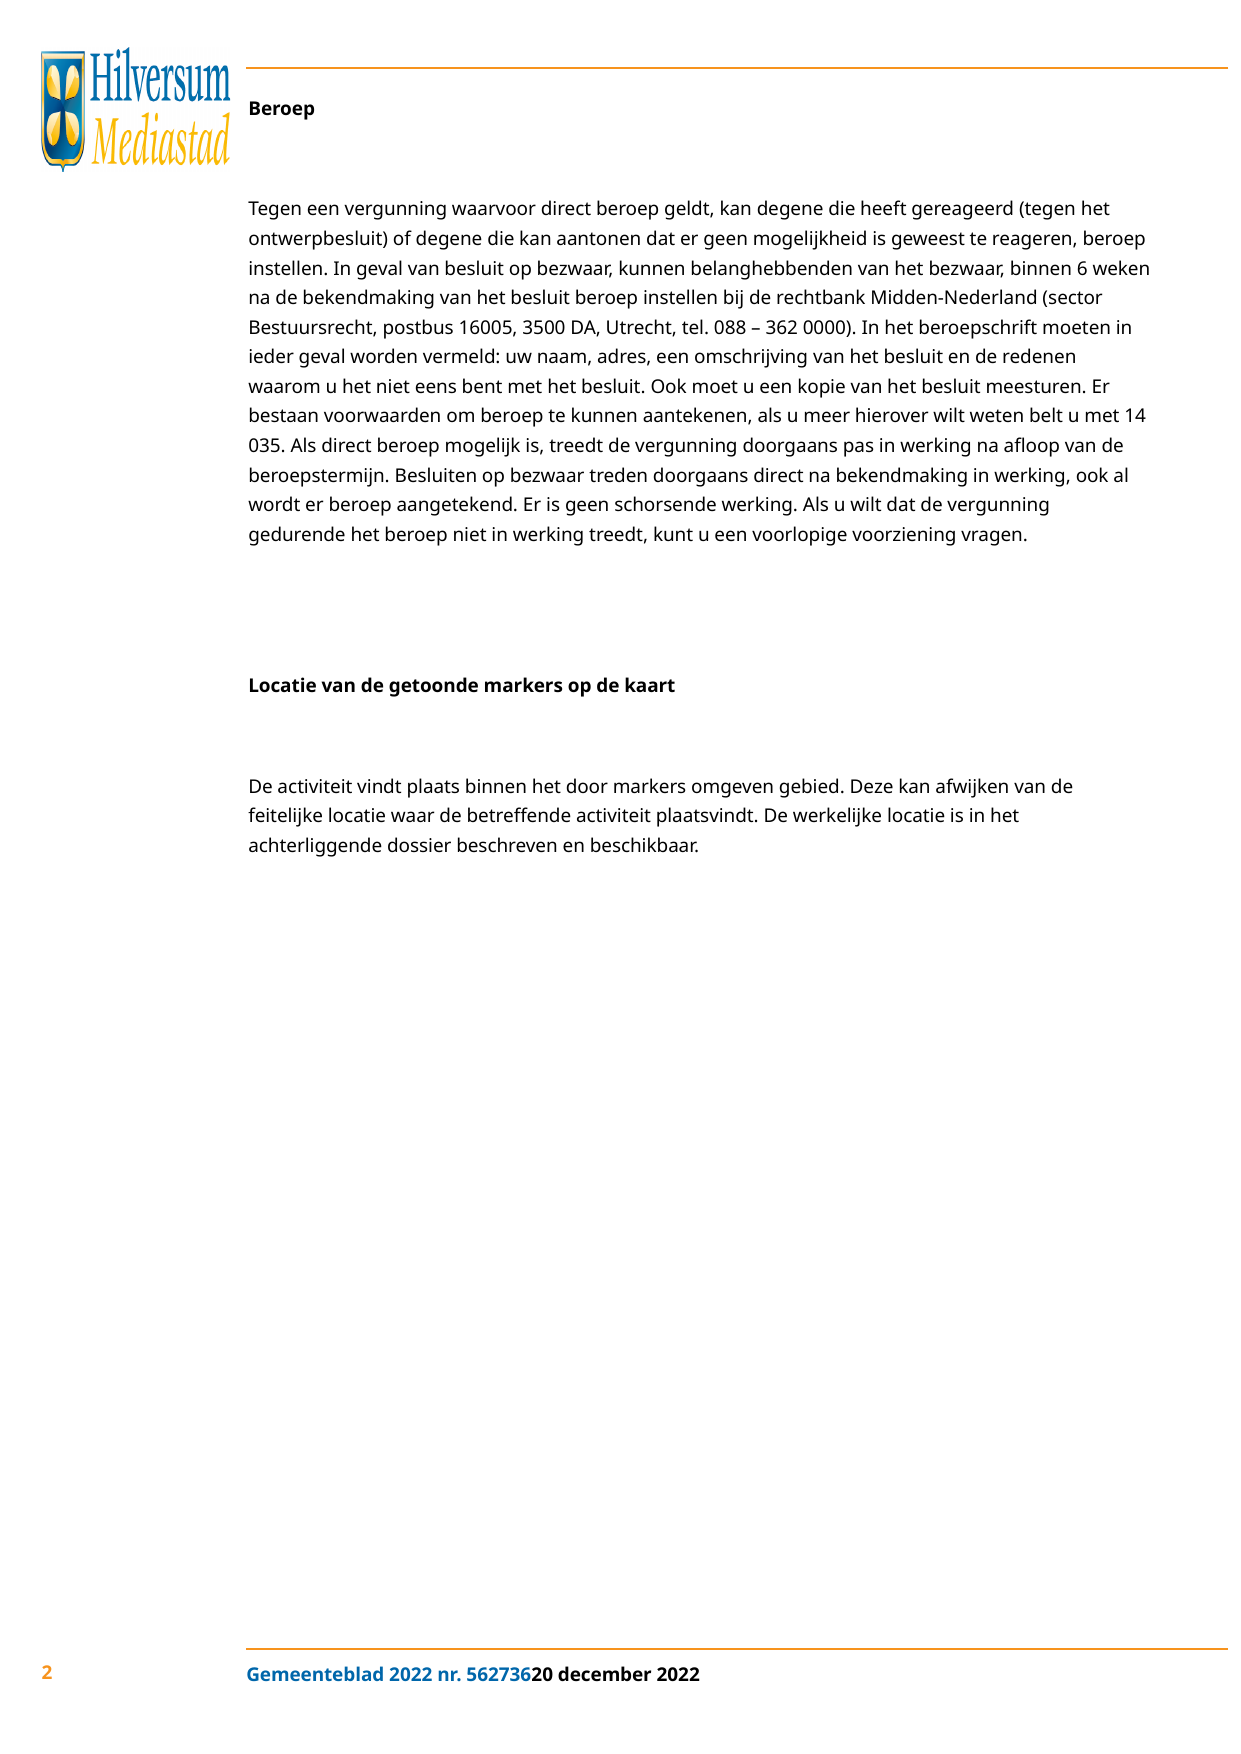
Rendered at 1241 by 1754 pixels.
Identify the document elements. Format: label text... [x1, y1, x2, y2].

picture [41, 47, 231, 172]
text Beroep [248, 95, 1152, 121]
text Locatie van de getoonde markers op de kaart [248, 672, 1152, 698]
text Tegen een vergunning waarvoor direct beroep geldt, kan degene die heeft gereageerd (tegen het ontwerpbesluit) of degene die kan aantonen dat er geen mogelijkheid is geweest te reageren, beroep instellen. In geval van besluit op bezwaar, kunnen belanghebbenden van het bezwaar, binnen 6 weken na de bekendmaking van het besluit beroep instellen bij de rechtbank Midden-Nederland (sector Bestuursrecht, postbus 16005, 3500 DA, Utrecht, tel. 088 – 362 0000). In het beroepschrift moeten in ieder geval worden vermeld: uw naam, adres, een omschrijving van het besluit en de redenen waarom u het niet eens bent met het besluit. Ook moet u een kopie van het besluit meesturen. Er bestaan voorwaarden om beroep te kunnen aantekenen, als u meer hierover wilt weten belt u met 14 035. Als direct beroep mogelijk is, treedt de vergunning doorgaans pas in werking na afloop van de beroepstermijn. Besluiten op bezwaar treden doorgaans direct na bekendmaking in werking, ook al wordt er beroep aangetekend. Er is geen schorsende werking. Als u wilt dat de vergunning gedurende het beroep niet in werking treedt, kunt u een voorlopige voorziening vragen. [248, 196, 1152, 547]
text De activiteit vindt plaats binnen het door markers omgeven gebied. Deze kan afwijken van de feitelijke locatie waar de betreffende activiteit plaatsvindt. De werkelijke locatie is in het achterliggende dossier beschreven en beschikbaar. [248, 773, 1152, 858]
